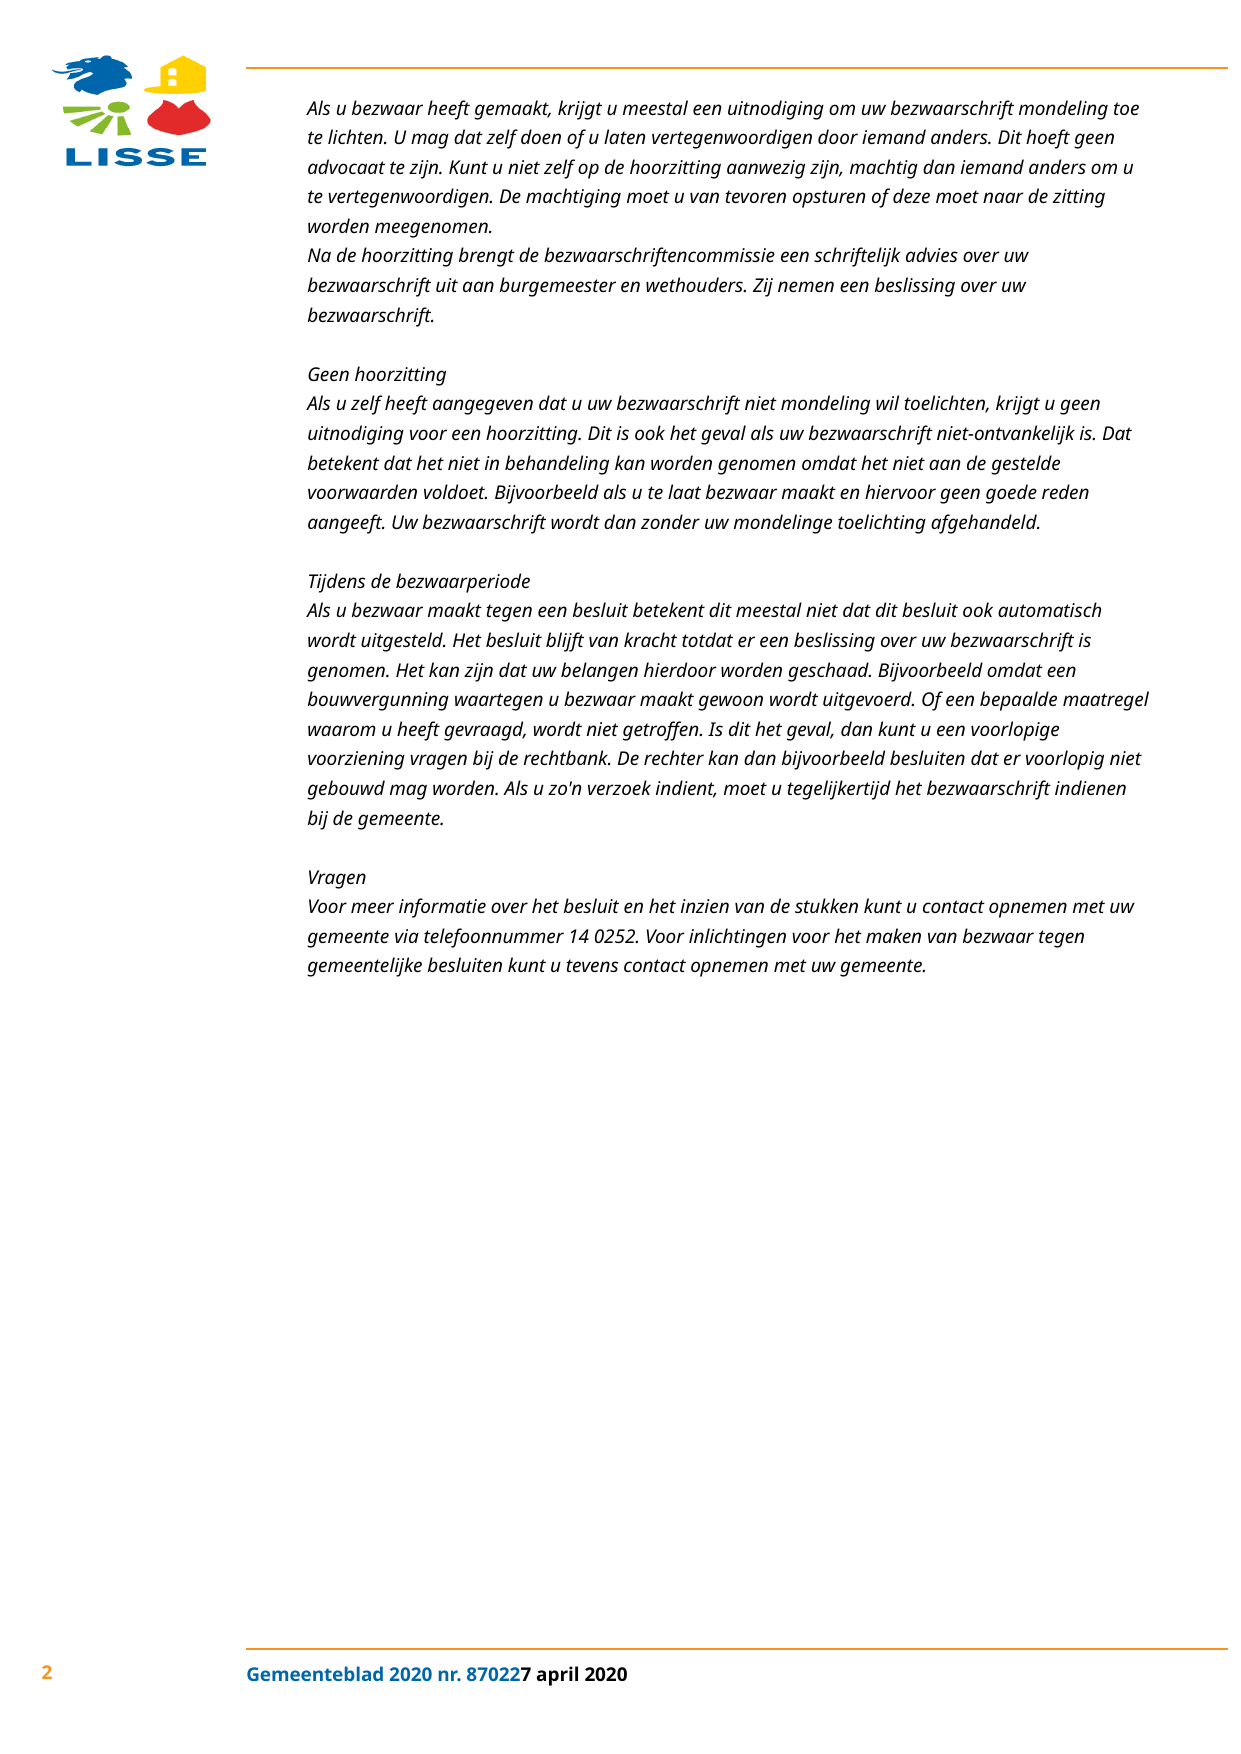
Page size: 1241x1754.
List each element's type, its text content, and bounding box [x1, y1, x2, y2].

list Tijdens de bezwaarperiode [248, 568, 1152, 594]
picture [41, 47, 231, 172]
list Na de hoorzitting brengt de bezwaarschriftencommissie een schriftelijk advies over uw bezwaarschrift uit aan burgemeester en wethouders. Zij nemen een beslissing over uw bezwaarschrift. [248, 243, 1152, 328]
list Als u bezwaar maakt tegen een besluit betekent dit meestal niet dat dit besluit ook automatisch wordt uitgesteld. Het besluit blijft van kracht totdat er een beslissing over uw bezwaarschrift is genomen. Het kan zijn dat uw belangen hierdoor worden geschaad. Bijvoorbeeld omdat een bouwvergunning waartegen u bezwaar maakt gewoon wordt uitgevoerd. Of een bepaalde maatregel waarom u heeft gevraagd, wordt niet getroffen. Is dit het geval, dan kunt u een voorlopige voorziening vragen bij de rechtbank. De rechter kan dan bijvoorbeeld besluiten dat er voorlopig niet gebouwd mag worden. Als u zo'n verzoek indient, moet u tegelijkertijd het bezwaarschrift indienen bij de gemeente. [248, 598, 1152, 831]
list Als u zelf heeft aangegeven dat u uw bezwaarschrift niet mondeling wil toelichten, krijgt u geen uitnodiging voor een hoorzitting. Dit is ook het geval als uw bezwaarschrift niet-ontvankelijk is. Dat betekent dat het niet in behandeling kan worden genomen omdat het niet aan de gestelde voorwaarden voldoet. Bijvoorbeeld als u te laat bezwaar maakt en hiervoor geen goede reden aangeeft. Uw bezwaarschrift wordt dan zonder uw mondelinge toelichting afgehandeld. [248, 391, 1152, 535]
list Als u bezwaar heeft gemaakt, krijgt u meestal een uitnodiging om uw bezwaarschrift mondeling toe te lichten. U mag dat zelf doen of u laten vertegenwoordigen door iemand anders. Dit hoeft geen advocaat te zijn. Kunt u niet zelf op de hoorzitting aanwezig zijn, machtig dan iemand anders om u te vertegenwoordigen. De machtiging moet u van tevoren opsturen of deze moet naar de zitting worden meegenomen. [248, 95, 1152, 239]
list Vragen [248, 864, 1152, 890]
list Voor meer informatie over het besluit en het inzien van de stukken kunt u contact opnemen met uw gemeente via telefoonnummer 14 0252. Voor inlichtingen voor het maken van bezwaar tegen gemeentelijke besluiten kunt u tevens contact opnemen met uw gemeente. [248, 893, 1152, 978]
list Geen hoorzitting [248, 361, 1152, 387]
